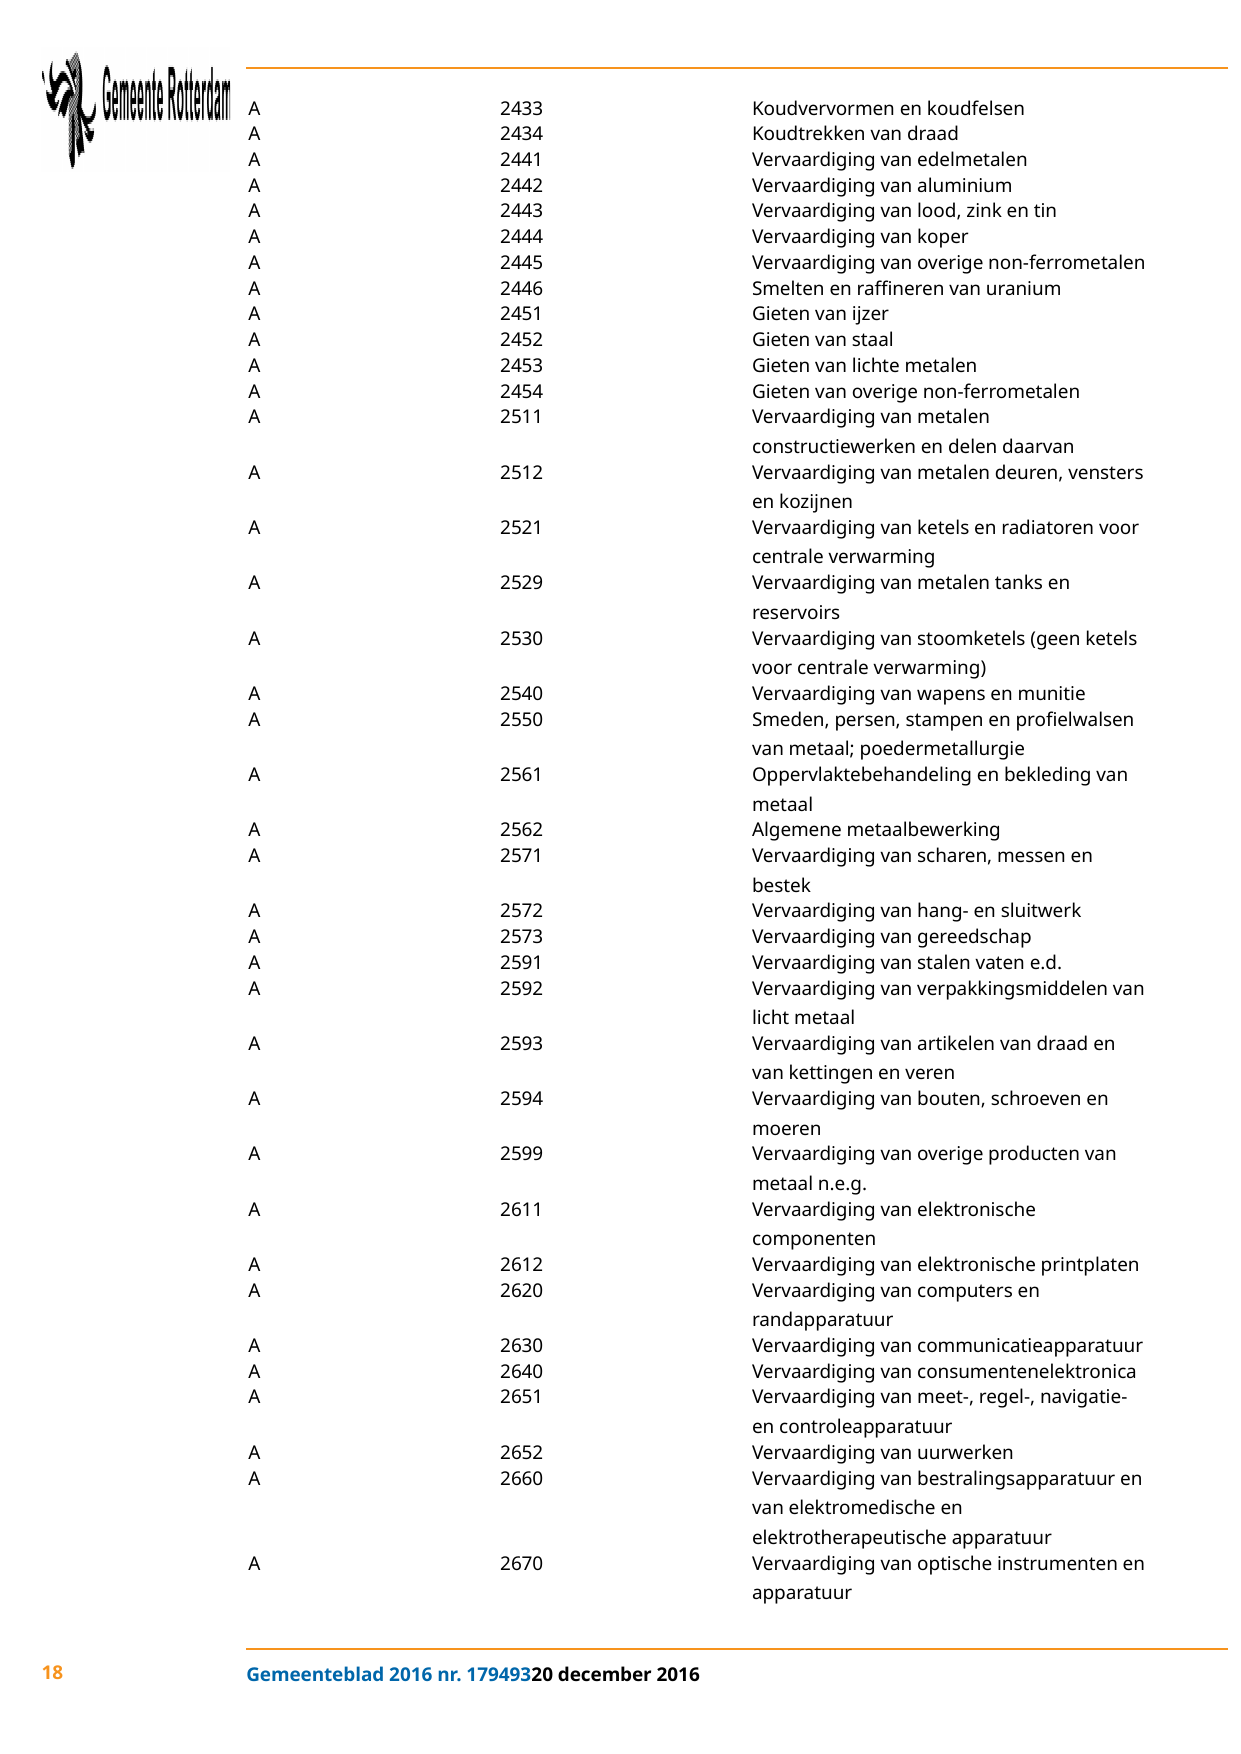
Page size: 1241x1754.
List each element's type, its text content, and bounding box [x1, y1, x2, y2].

table_cell Gieten van overige non-ferrometalen [752, 378, 1152, 403]
table_cell A [248, 378, 500, 403]
table_cell 2434 [500, 121, 752, 146]
table_cell A [248, 1085, 500, 1141]
table_cell A [248, 1030, 500, 1085]
table_cell A [248, 1251, 500, 1277]
table_cell Vervaardiging van ketels en radiatoren voor centrale verwarming [752, 514, 1152, 569]
table_cell Vervaardiging van optische instrumenten en apparatuur [752, 1550, 1152, 1605]
table_cell Vervaardiging van gereedschap [752, 923, 1152, 949]
table_cell Gieten van ijzer [752, 301, 1152, 326]
table_cell A [248, 95, 500, 121]
table_cell A [248, 706, 500, 761]
table_cell Algemene metaalbewerking [752, 816, 1152, 842]
table_cell Vervaardiging van koper [752, 224, 1152, 249]
table_cell A [248, 172, 500, 198]
table_cell Vervaardiging van elektronische componenten [752, 1196, 1152, 1251]
table_cell 2540 [500, 680, 752, 706]
table_cell 2612 [500, 1251, 752, 1277]
table_cell 2530 [500, 625, 752, 680]
table_cell 2652 [500, 1439, 752, 1465]
table_cell 2454 [500, 378, 752, 403]
table_cell 2561 [500, 761, 752, 816]
table_cell Koudvervormen en koudfelsen [752, 95, 1152, 121]
table_cell 2660 [500, 1465, 752, 1550]
table_cell 2512 [500, 459, 752, 514]
table_cell A [248, 1550, 500, 1605]
table_cell A [248, 198, 500, 223]
table_cell 2571 [500, 842, 752, 897]
table_cell 2550 [500, 706, 752, 761]
table_cell 2611 [500, 1196, 752, 1251]
table_cell Vervaardiging van bestralingsapparatuur en van elektromedische en elektrotherapeutische apparatuur [752, 1465, 1152, 1550]
table_cell Vervaardiging van wapens en munitie [752, 680, 1152, 706]
table_cell 2572 [500, 898, 752, 923]
table_cell 2442 [500, 172, 752, 198]
table_cell A [248, 842, 500, 897]
table_cell 2444 [500, 224, 752, 249]
table_cell Vervaardiging van uurwerken [752, 1439, 1152, 1465]
table_cell Vervaardiging van communicatieapparatuur [752, 1332, 1152, 1358]
table_cell Vervaardiging van stoomketels (geen ketels voor centrale verwarming) [752, 625, 1152, 680]
table_cell Smeden, persen, stampen en profielwalsen van metaal; poedermetallurgie [752, 706, 1152, 761]
table_cell A [248, 816, 500, 842]
table_cell 2452 [500, 326, 752, 352]
table_cell Koudtrekken van draad [752, 121, 1152, 146]
table_cell 2451 [500, 301, 752, 326]
table_cell A [248, 1141, 500, 1196]
table_cell Vervaardiging van consumentenelektronica [752, 1358, 1152, 1384]
table_cell A [248, 898, 500, 923]
table_cell Vervaardiging van metalen tanks en reservoirs [752, 570, 1152, 625]
table_cell A [248, 249, 500, 275]
table_cell A [248, 625, 500, 680]
table_cell A [248, 224, 500, 249]
table_cell A [248, 301, 500, 326]
table_cell Vervaardiging van verpakkingsmiddelen van licht metaal [752, 975, 1152, 1030]
table_cell A [248, 1332, 500, 1358]
table_cell Vervaardiging van hang- en sluitwerk [752, 898, 1152, 923]
table_cell A [248, 570, 500, 625]
table_cell A [248, 1358, 500, 1384]
table_cell 2591 [500, 949, 752, 975]
table_cell 2573 [500, 923, 752, 949]
table_cell 2445 [500, 249, 752, 275]
table_cell 2592 [500, 975, 752, 1030]
table_cell 2511 [500, 404, 752, 459]
table_cell A [248, 1196, 500, 1251]
table_cell Vervaardiging van computers en randapparatuur [752, 1277, 1152, 1332]
table_cell 2441 [500, 146, 752, 172]
table_cell A [248, 146, 500, 172]
table_cell A [248, 404, 500, 459]
table_cell A [248, 1439, 500, 1465]
table_cell Vervaardiging van metalen deuren, vensters en kozijnen [752, 459, 1152, 514]
table_cell Vervaardiging van lood, zink en tin [752, 198, 1152, 223]
table_cell Vervaardiging van meet-, regel-, navigatie- en controleapparatuur [752, 1384, 1152, 1439]
table_cell 2593 [500, 1030, 752, 1085]
table_cell Vervaardiging van stalen vaten e.d. [752, 949, 1152, 975]
table_cell 2443 [500, 198, 752, 223]
table_cell Vervaardiging van elektronische printplaten [752, 1251, 1152, 1277]
table_cell 2620 [500, 1277, 752, 1332]
table_cell 2433 [500, 95, 752, 121]
table_cell Oppervlaktebehandeling en bekleding van metaal [752, 761, 1152, 816]
table_cell A [248, 1277, 500, 1332]
table_cell 2446 [500, 275, 752, 301]
table_cell 2651 [500, 1384, 752, 1439]
table_cell 2594 [500, 1085, 752, 1141]
table_cell Gieten van staal [752, 326, 1152, 352]
table_cell A [248, 326, 500, 352]
table_cell Vervaardiging van aluminium [752, 172, 1152, 198]
table_cell Smelten en raffineren van uranium [752, 275, 1152, 301]
table_cell 2529 [500, 570, 752, 625]
table_cell A [248, 275, 500, 301]
table_cell A [248, 949, 500, 975]
table_cell Vervaardiging van edelmetalen [752, 146, 1152, 172]
table_cell Vervaardiging van overige non-ferrometalen [752, 249, 1152, 275]
table_cell A [248, 514, 500, 569]
table_cell Vervaardiging van bouten, schroeven en moeren [752, 1085, 1152, 1141]
table_cell Vervaardiging van metalen constructiewerken en delen daarvan [752, 404, 1152, 459]
table_cell A [248, 761, 500, 816]
table_cell 2453 [500, 352, 752, 378]
table_cell Vervaardiging van scharen, messen en bestek [752, 842, 1152, 897]
table_cell A [248, 923, 500, 949]
picture [41, 47, 231, 172]
table_cell A [248, 1384, 500, 1439]
table_cell A [248, 352, 500, 378]
table_cell 2670 [500, 1550, 752, 1605]
table_cell Vervaardiging van artikelen van draad en van kettingen en veren [752, 1030, 1152, 1085]
table_cell 2599 [500, 1141, 752, 1196]
table_cell Gieten van lichte metalen [752, 352, 1152, 378]
table_cell 2630 [500, 1332, 752, 1358]
table_cell 2562 [500, 816, 752, 842]
table_cell A [248, 680, 500, 706]
table_cell A [248, 975, 500, 1030]
table_cell Vervaardiging van overige producten van metaal n.e.g. [752, 1141, 1152, 1196]
table_cell A [248, 121, 500, 146]
table_cell A [248, 459, 500, 514]
table_cell 2521 [500, 514, 752, 569]
table_cell A [248, 1465, 500, 1550]
table_cell 2640 [500, 1358, 752, 1384]
